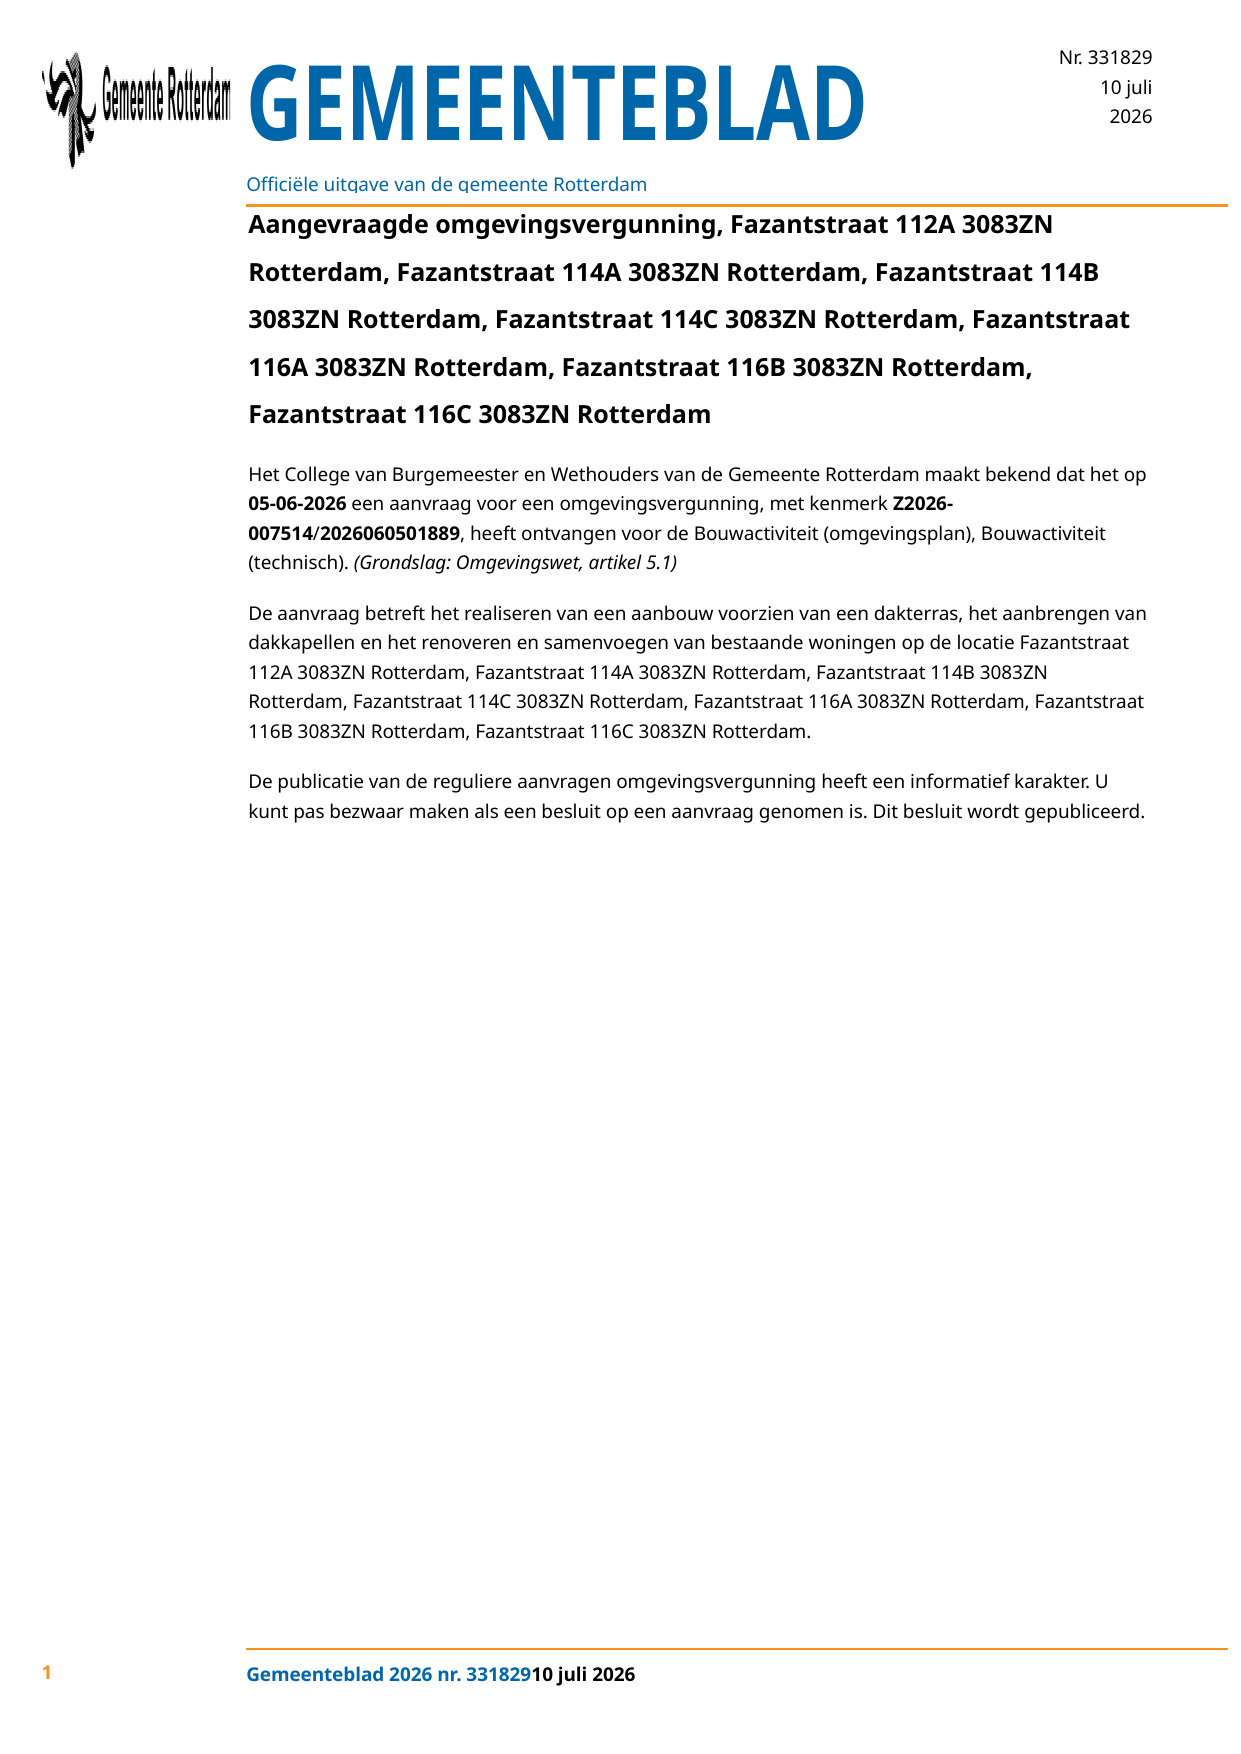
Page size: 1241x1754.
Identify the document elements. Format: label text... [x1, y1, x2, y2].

picture [41, 47, 231, 172]
text Het College van Burgemeester en Wethouders van de Gemeente Rotterdam maakt bekend dat het op 05-06-2026 een aanvraag voor een omgevingsvergunning, met kenmerk Z2026-007514/2026060501889, heeft ontvangen voor de Bouwactiviteit (omgevingsplan), Bouwactiviteit (technisch). (Grondslag: Omgevingswet, artikel 5.1) [248, 461, 1152, 575]
text De aanvraag betreft het realiseren van een aanbouw voorzien van een dakterras, het aanbrengen van dakkapellen en het renoveren en samenvoegen van bestaande woningen op de locatie Fazantstraat 112A 3083ZN Rotterdam, Fazantstraat 114A 3083ZN Rotterdam, Fazantstraat 114B 3083ZN Rotterdam, Fazantstraat 114C 3083ZN Rotterdam, Fazantstraat 116A 3083ZN Rotterdam, Fazantstraat 116B 3083ZN Rotterdam, Fazantstraat 116C 3083ZN Rotterdam. [248, 600, 1152, 744]
text Aangevraagde omgevingsvergunning, Fazantstraat 112A 3083ZN Rotterdam, Fazantstraat 114A 3083ZN Rotterdam, Fazantstraat 114B 3083ZN Rotterdam, Fazantstraat 114C 3083ZN Rotterdam, Fazantstraat 116A 3083ZN Rotterdam, Fazantstraat 116B 3083ZN Rotterdam, Fazantstraat 116C 3083ZN Rotterdam [248, 207, 1152, 431]
text De publicatie van de reguliere aanvragen omgevingsvergunning heeft een informatief karakter. U kunt pas bezwaar maken als een besluit op een aanvraag genomen is. Dit besluit wordt gepubliceerd. [248, 769, 1152, 824]
